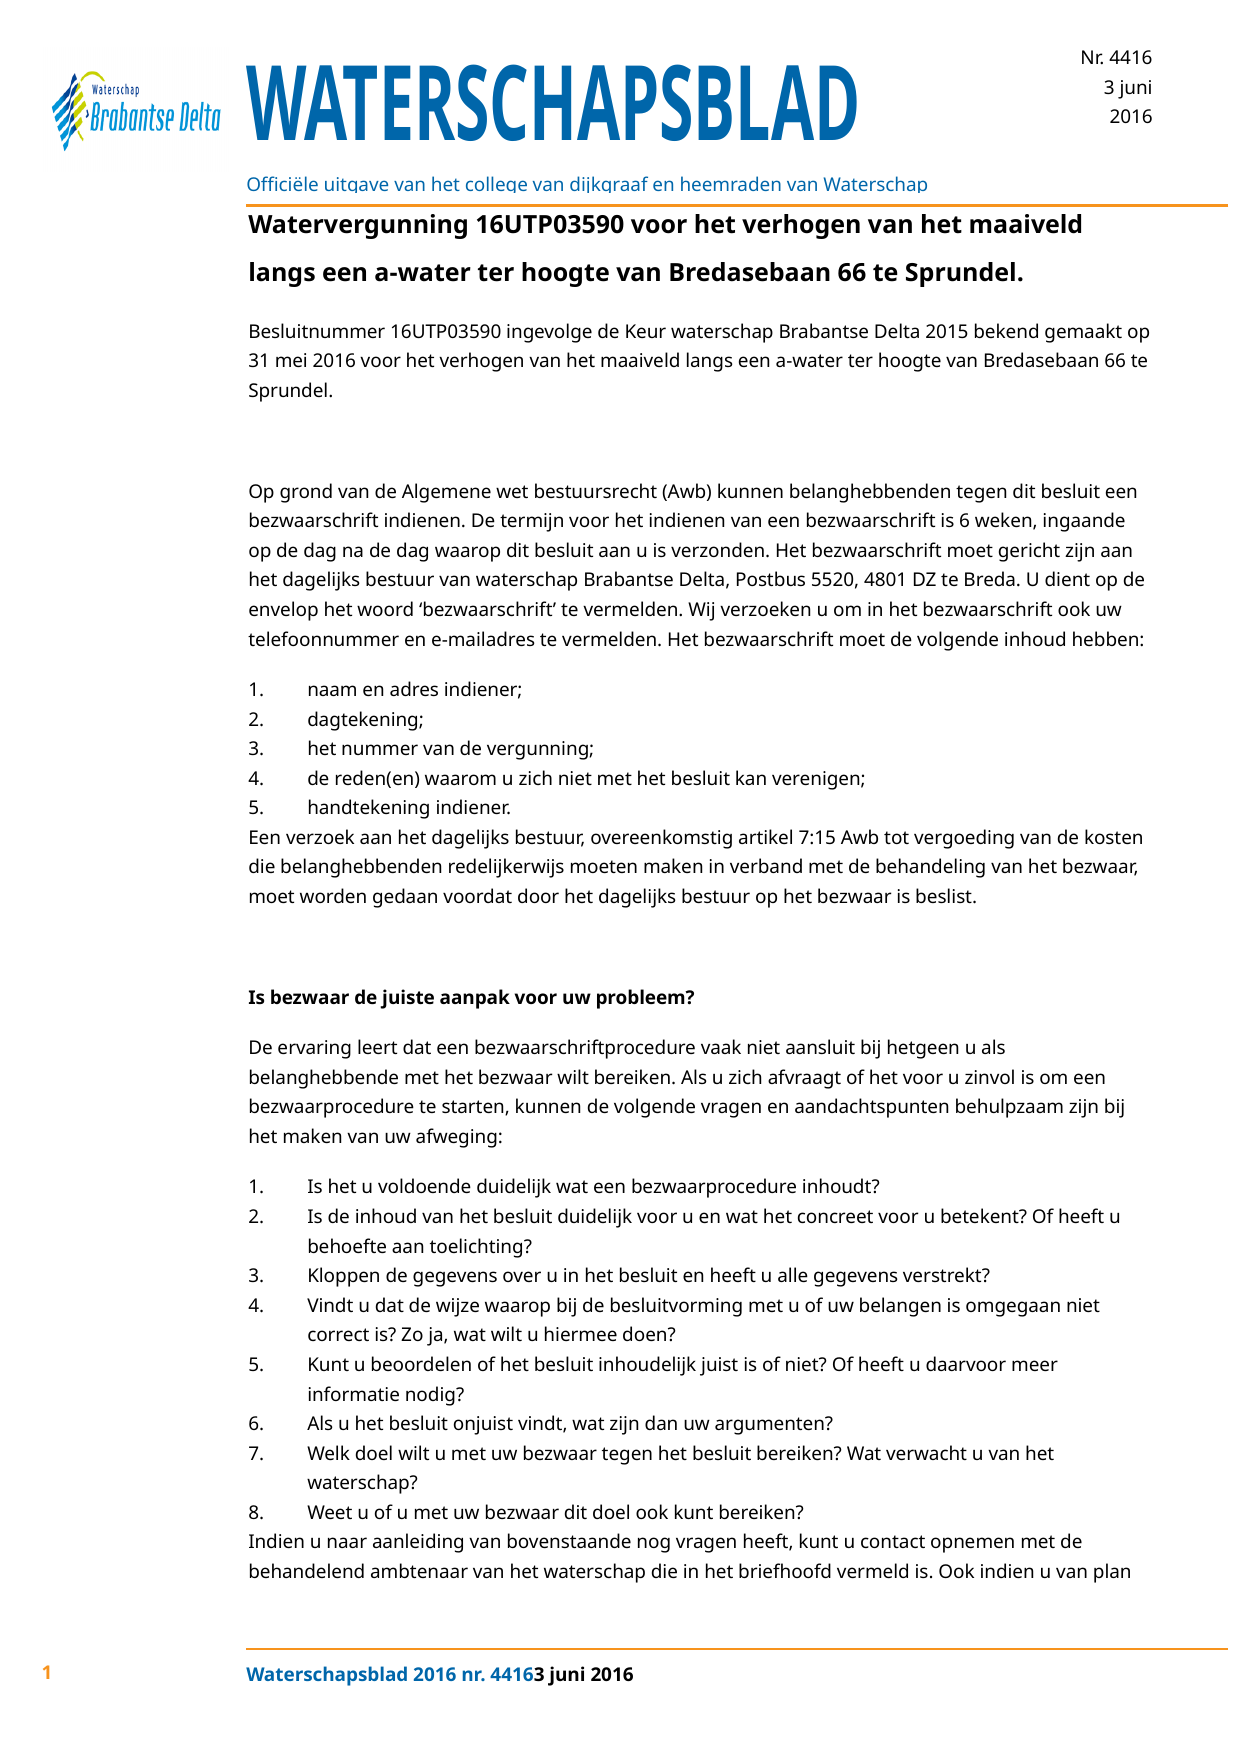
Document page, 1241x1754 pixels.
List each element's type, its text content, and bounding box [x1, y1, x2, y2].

text Op grond van de Algemene wet bestuursrecht (Awb) kunnen belanghebbenden tegen dit besluit een bezwaarschrift indienen. De termijn voor het indienen van een bezwaarschrift is 6 weken, ingaande op de dag na de dag waarop dit besluit aan u is verzonden. Het bezwaarschrift moet gericht zijn aan het dagelijks bestuur van waterschap Brabantse Delta, Postbus 5520, 4801 DZ te Breda. U dient op de envelop het woord ‘bezwaarschrift’ te vermelden. Wij verzoeken u om in het bezwaarschrift ook uw telefoonnummer en e‑mailadres te vermelden. Het bezwaarschrift moet de volgende inhoud hebben: [248, 478, 1152, 652]
text Is bezwaar de juiste aanpak voor uw probleem? [248, 984, 1152, 1010]
list Is het u voldoende duidelijk wat een bezwaarprocedure inhoudt? [248, 1174, 1152, 1199]
text De ervaring leert dat een bezwaarschriftprocedure vaak niet aansluit bij hetgeen u als belanghebbende met het bezwaar wilt bereiken. Als u zich afvraagt of het voor u zinvol is om een bezwaarprocedure te starten, kunnen de volgende vragen en aandachtspunten behulpzaam zijn bij het maken van uw afweging: [248, 1034, 1152, 1149]
list Kloppen de gegevens over u in het besluit en heeft u alle gegevens verstrekt? [248, 1262, 1152, 1288]
list Is de inhoud van het besluit duidelijk voor u en wat het concreet voor u betekent? Of heeft u behoefte aan toelichting? [248, 1203, 1152, 1259]
text Indien u naar aanleiding van bovenstaande nog vragen heeft, kunt u contact opnemen met de behandelend ambtenaar van het waterschap die in het briefhoofd vermeld is. Ook indien u van plan [248, 1529, 1152, 1584]
picture [41, 47, 231, 172]
list Welk doel wilt u met uw bezwaar tegen het besluit bereiken? Wat verwacht u van het waterschap? [248, 1440, 1152, 1495]
text Een verzoek aan het dagelijks bestuur, overeenkomstig artikel 7:15 Awb tot vergoeding van de kosten die belanghebbenden redelijkerwijs moeten maken in verband met de behandeling van het bezwaar, moet worden gedaan voordat door het dagelijks bestuur op het bezwaar is beslist. [248, 824, 1152, 909]
list het nummer van de vergunning; [248, 735, 1152, 761]
list handtekening indiener. [248, 794, 1152, 820]
list Weet u of u met uw bezwaar dit doel ook kunt bereiken? [248, 1499, 1152, 1525]
list Kunt u beoordelen of het besluit inhoudelijk juist is of niet? Of heeft u daarvoor meer informatie nodig? [248, 1351, 1152, 1407]
text Besluitnummer 16UTP03590 ingevolge de Keur waterschap Brabantse Delta 2015 bekend gemaakt op 31 mei 2016 voor het verhogen van het maaiveld langs een a-water ter hoogte van Bredasebaan 66 te Sprundel. [248, 318, 1152, 403]
text Watervergunning 16UTP03590 voor het verhogen van het maaiveld langs een a-water ter hoogte van Bredasebaan 66 te Sprundel. [248, 207, 1152, 288]
list Vindt u dat de wijze waarop bij de besluitvorming met u of uw belangen is omgegaan niet correct is? Zo ja, wat wilt u hiermee doen? [248, 1292, 1152, 1347]
list naam en adres indiener; [248, 676, 1152, 702]
list de reden(en) waarom u zich niet met het besluit kan verenigen; [248, 765, 1152, 791]
list dagtekening; [248, 706, 1152, 732]
list Als u het besluit onjuist vindt, wat zijn dan uw argumenten? [248, 1410, 1152, 1436]
